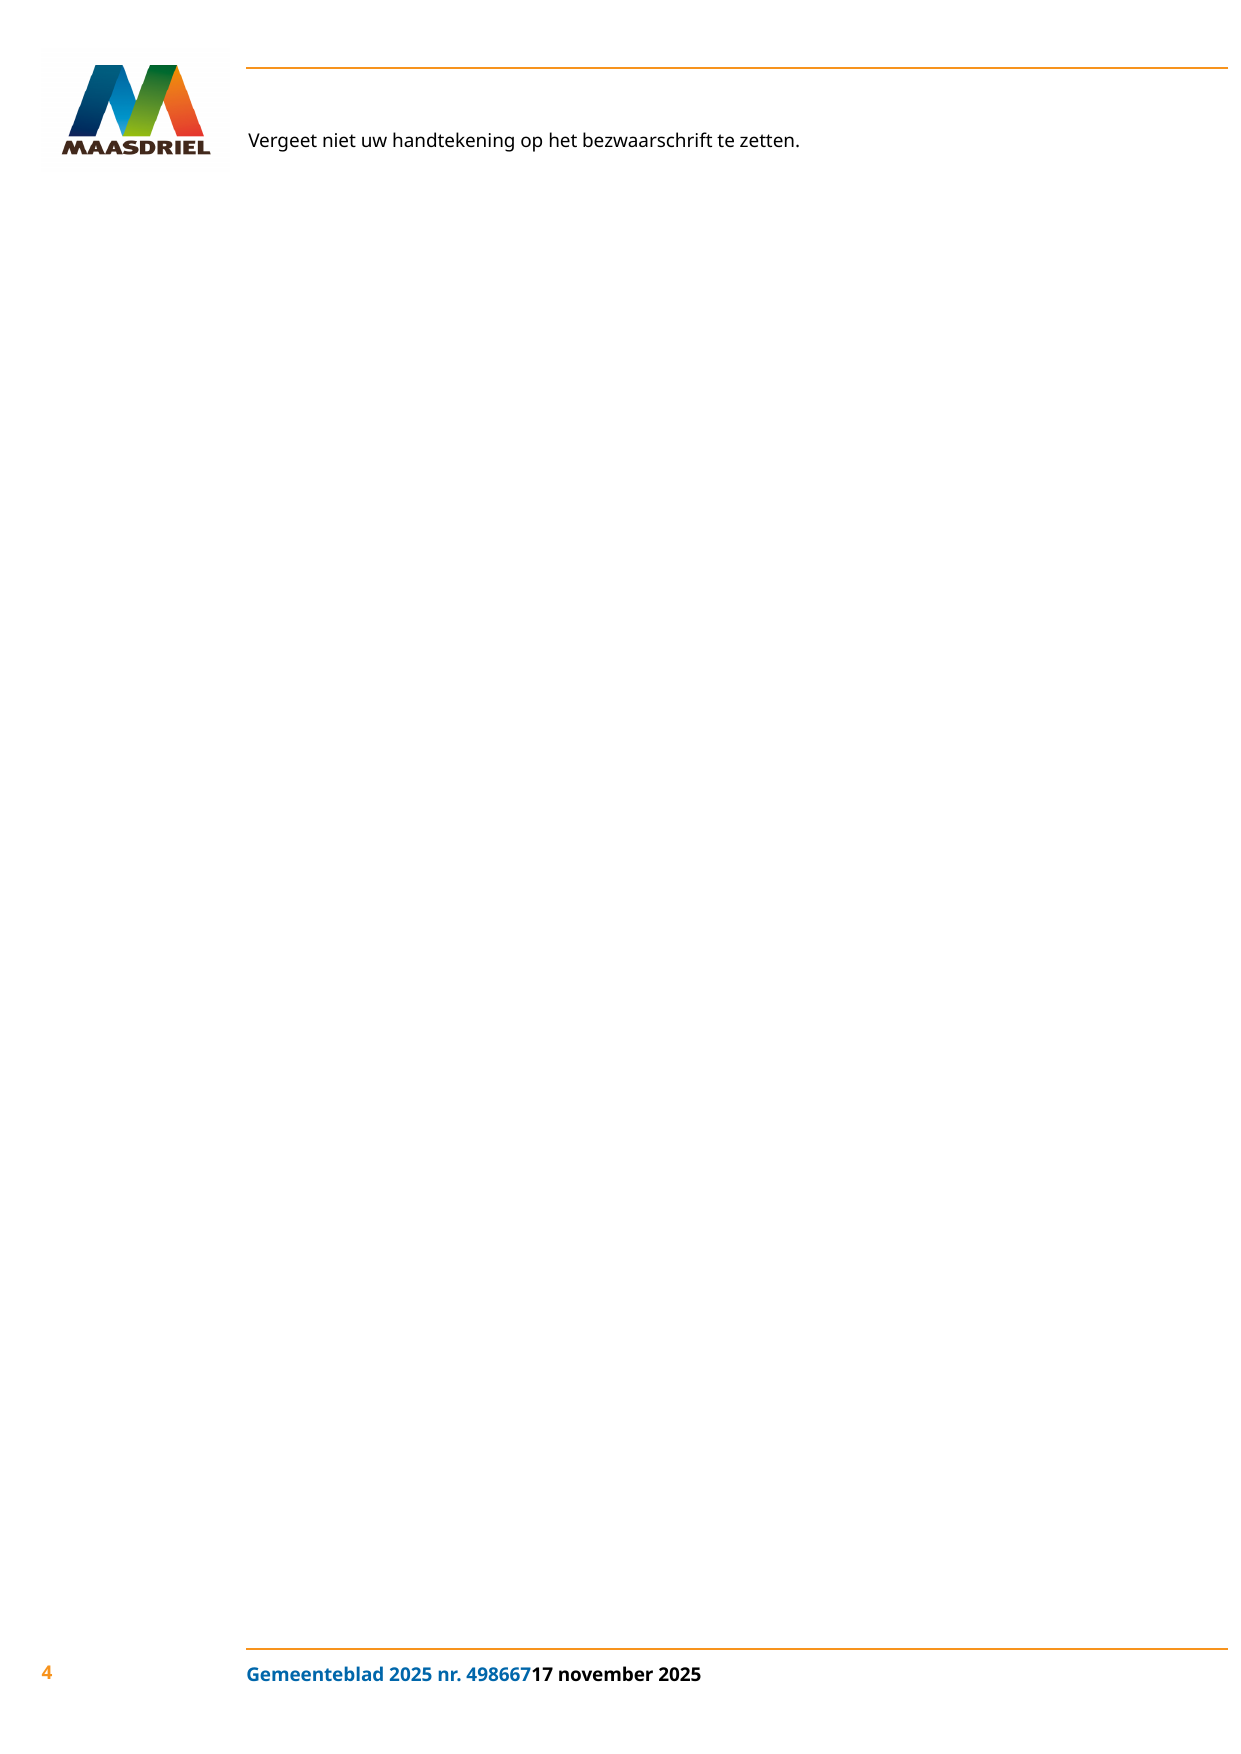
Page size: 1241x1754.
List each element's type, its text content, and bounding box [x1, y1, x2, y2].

picture [41, 47, 231, 172]
text Vergeet niet uw handtekening op het bezwaarschrift te zetten. [248, 132, 1152, 151]
